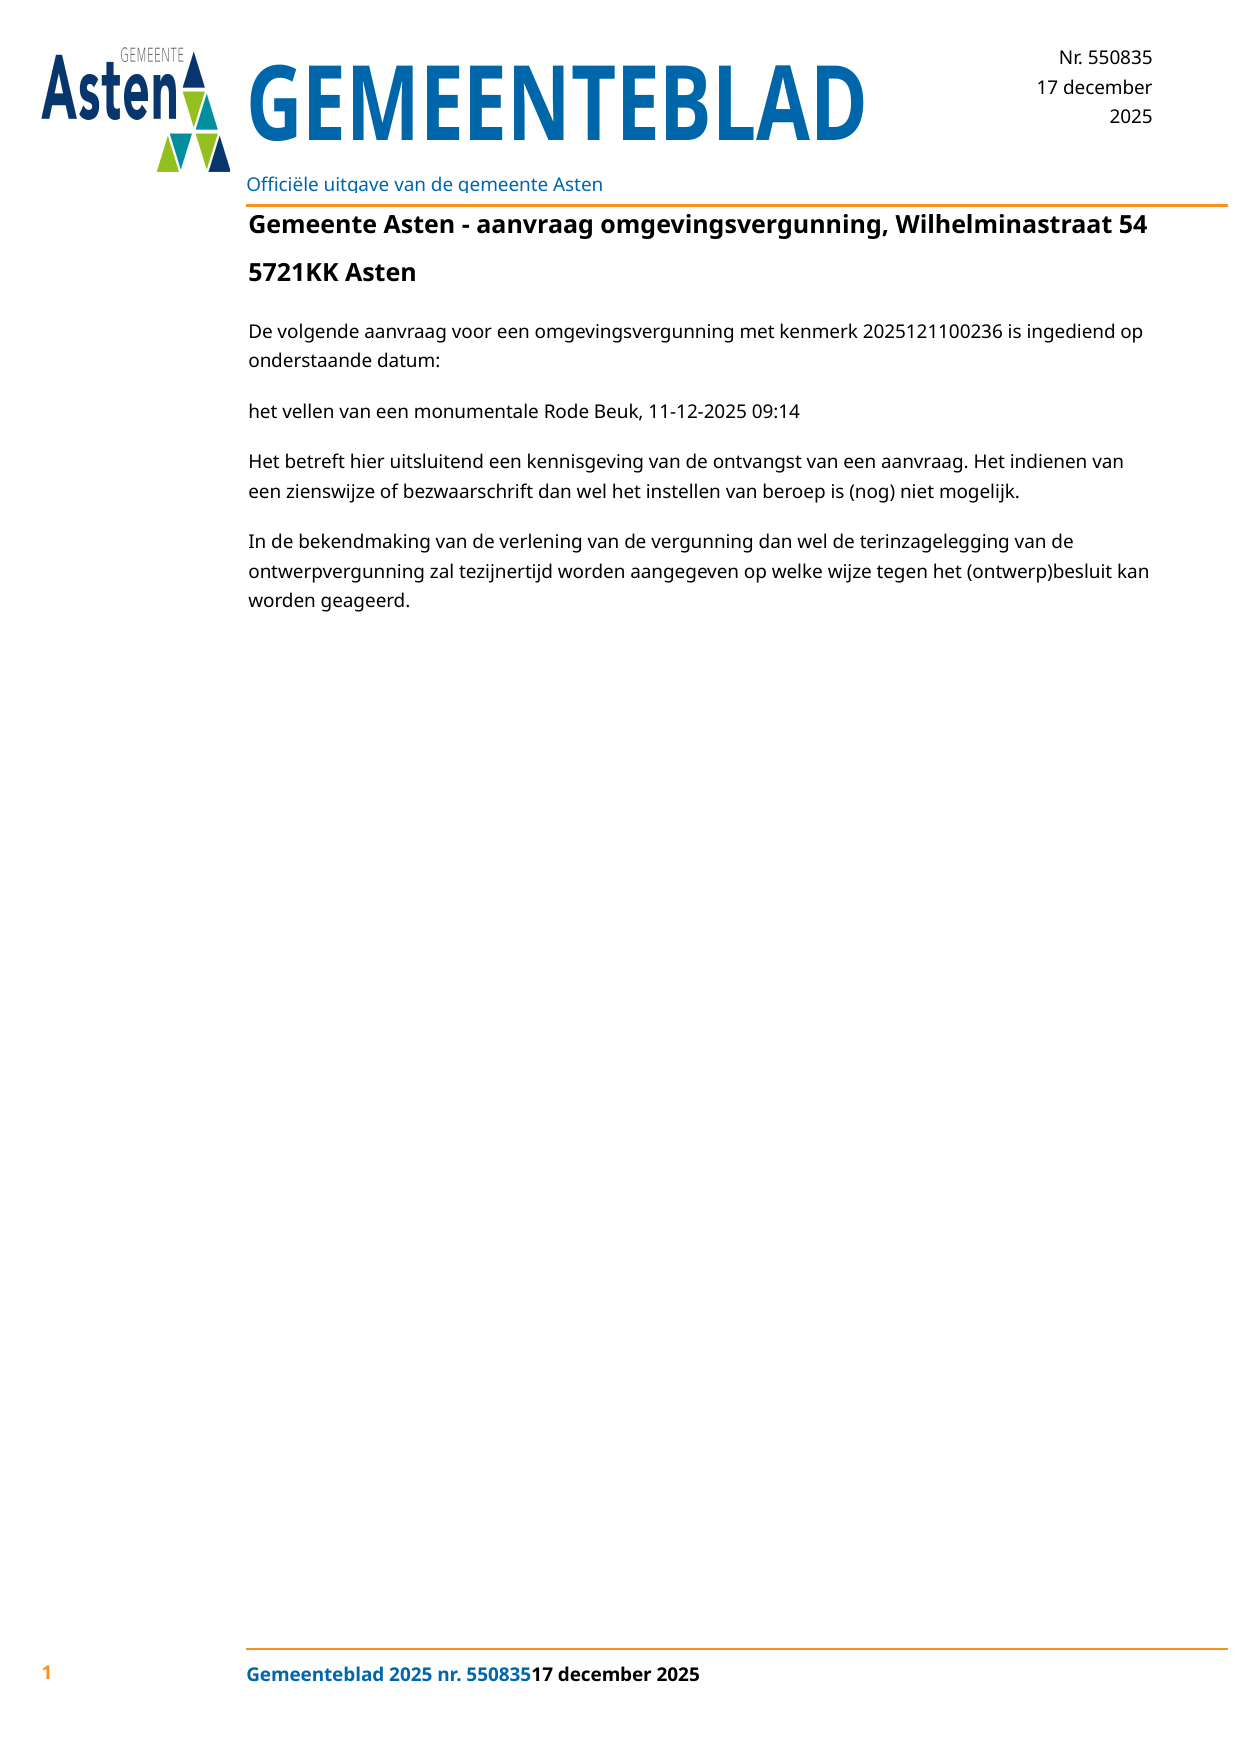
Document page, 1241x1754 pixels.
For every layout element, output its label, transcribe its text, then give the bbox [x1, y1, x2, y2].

text De volgende aanvraag voor een omgevingsvergunning met kenmerk 2025121100236 is ingediend op onderstaande datum: [248, 318, 1152, 373]
text het vellen van een monumentale Rode Beuk, 11-12-2025 09:14 [248, 398, 1152, 424]
text Het betreft hier uitsluitend een kennisgeving van de ontvangst van een aanvraag. Het indienen van een zienswijze of bezwaarschrift dan wel het instellen van beroep is (nog) niet mogelijk. [248, 448, 1152, 504]
picture [41, 47, 231, 172]
text In de bekendmaking van de verlening van de vergunning dan wel de terinzagelegging van de ontwerpvergunning zal tezijnertijd worden aangegeven op welke wijze tegen het (ontwerp)besluit kan worden geageerd. [248, 528, 1152, 613]
text Gemeente Asten - aanvraag omgevingsvergunning, Wilhelminastraat 54 5721KK Asten [248, 207, 1152, 288]
